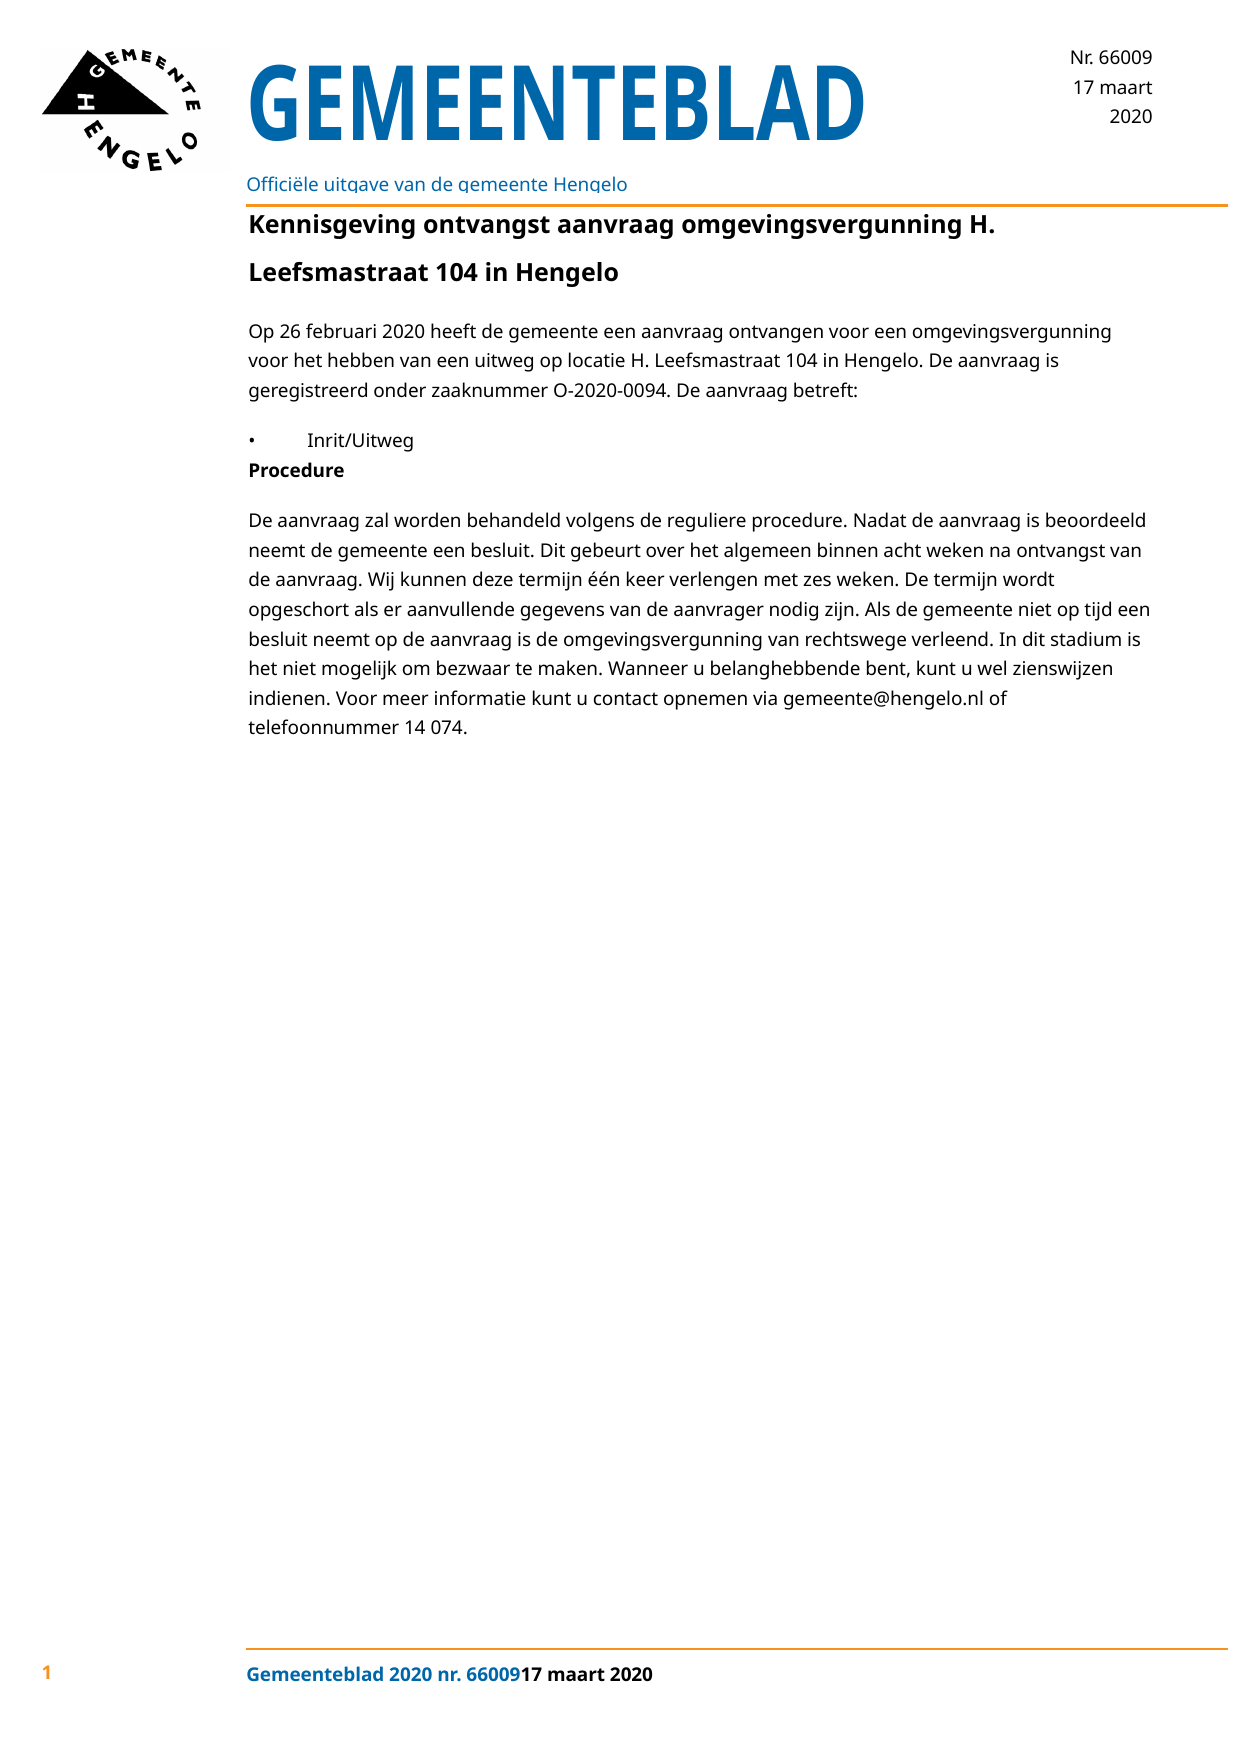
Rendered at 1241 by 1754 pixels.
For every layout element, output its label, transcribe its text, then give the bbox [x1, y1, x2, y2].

list Inrit/Uitweg [248, 427, 1152, 453]
text De aanvraag zal worden behandeld volgens de reguliere procedure. Nadat de aanvraag is beoordeeld neemt de gemeente een besluit. Dit gebeurt over het algemeen binnen acht weken na ontvangst van de aanvraag. Wij kunnen deze termijn één keer verlengen met zes weken. De termijn wordt opgeschort als er aanvullende gegevens van de aanvrager nodig zijn. Als de gemeente niet op tijd een besluit neemt op de aanvraag is de omgevingsvergunning van rechtswege verleend. In dit stadium is het niet mogelijk om bezwaar te maken. Wanneer u belanghebbende bent, kunt u wel zienswijzen indienen. Voor meer informatie kunt u contact opnemen via gemeente@hengelo.nl of telefoonnummer 14 074. [248, 507, 1152, 740]
text Kennisgeving ontvangst aanvraag omgevingsvergunning H. Leefsmastraat 104 in Hengelo [248, 207, 1152, 288]
picture [41, 47, 231, 172]
text Op 26 februari 2020 heeft de gemeente een aanvraag ontvangen voor een omgevingsvergunning voor het hebben van een uitweg op locatie H. Leefsmastraat 104 in Hengelo. De aanvraag is geregistreerd onder zaaknummer O-2020-0094. De aanvraag betreft: [248, 318, 1152, 403]
text Procedure [248, 457, 1152, 483]
